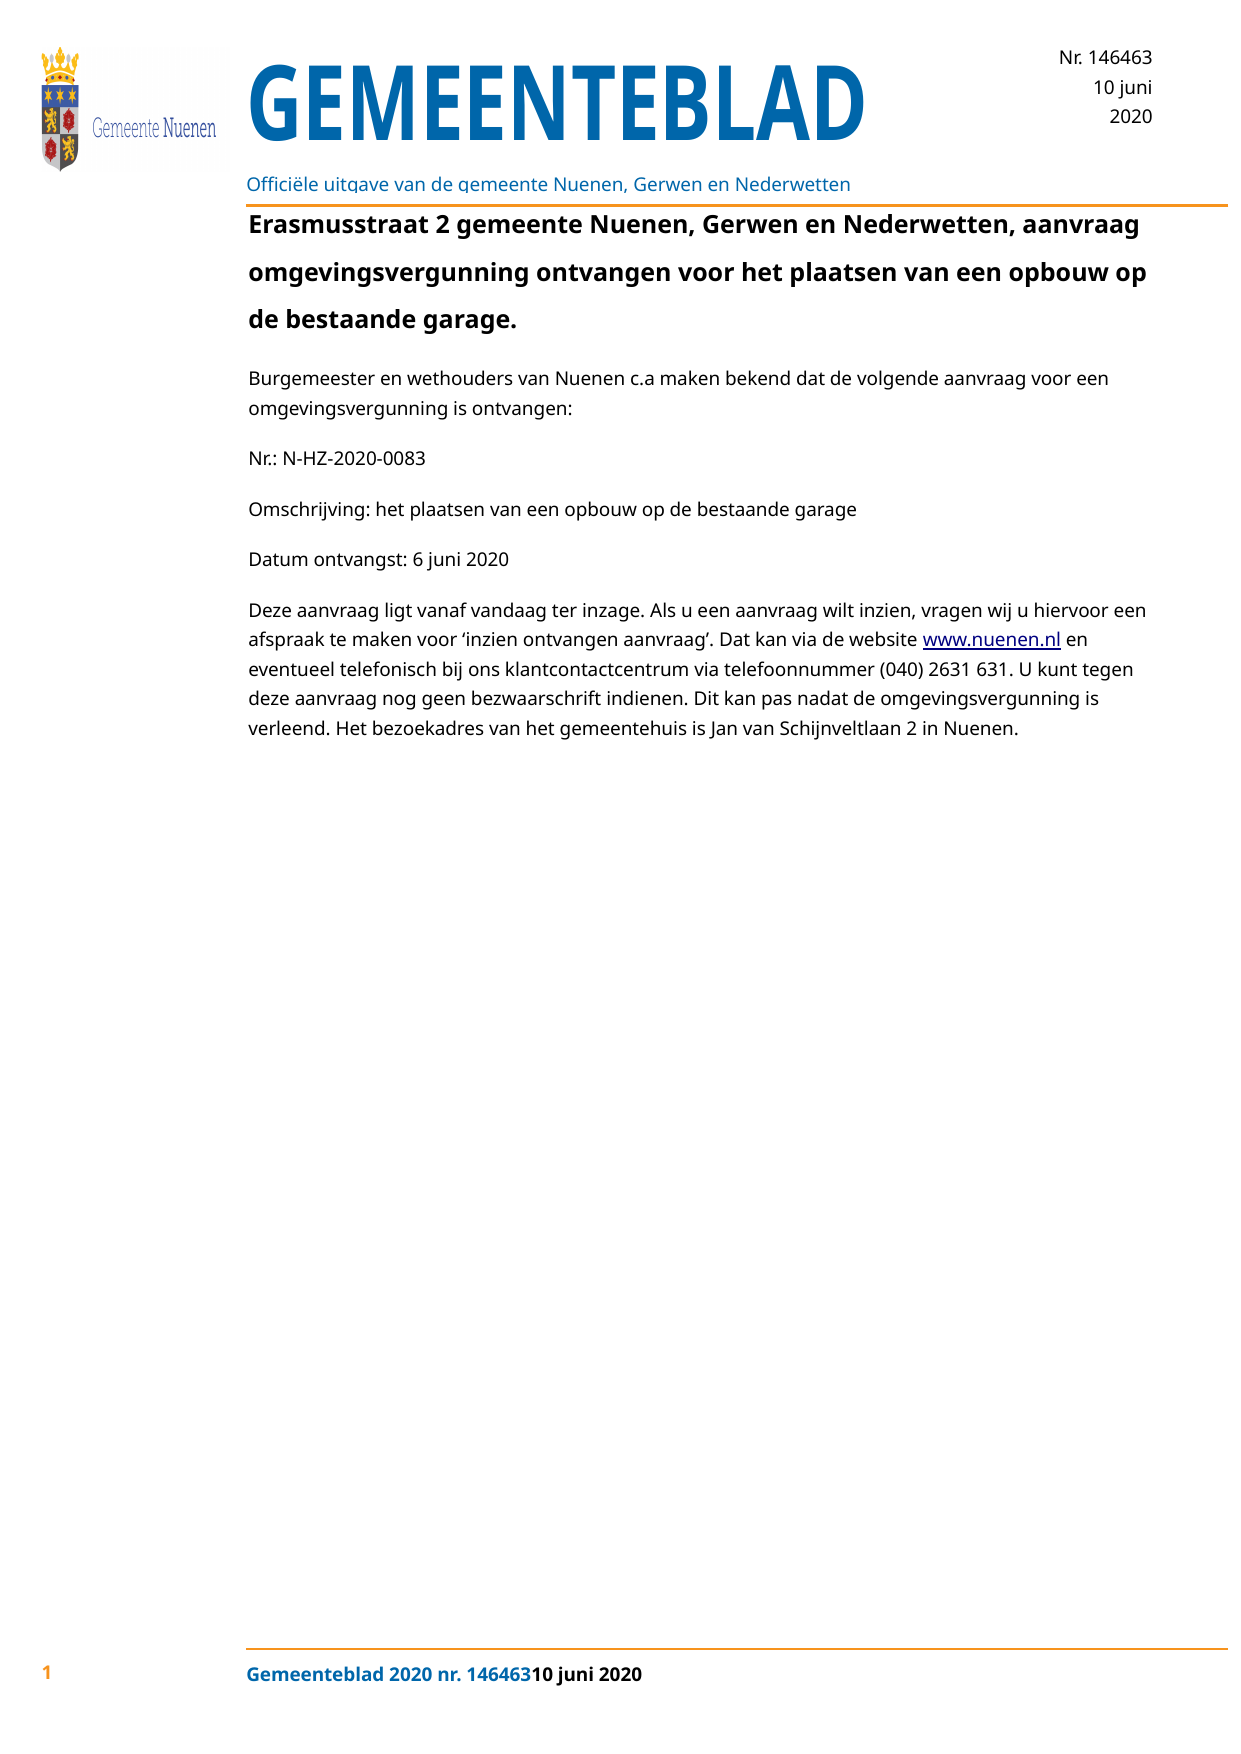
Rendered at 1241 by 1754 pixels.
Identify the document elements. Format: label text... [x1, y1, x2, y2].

picture [41, 47, 231, 172]
text Erasmusstraat 2 gemeente Nuenen, Gerwen en Nederwetten, aanvraag omgevingsvergunning ontvangen voor het plaatsen van een opbouw op de bestaande garage. [248, 207, 1152, 336]
text Deze aanvraag ligt vanaf vandaag ter inzage. Als u een aanvraag wilt inzien, vragen wij u hiervoor een afspraak te maken voor ‘inzien ontvangen aanvraag’. Dat kan via de website www.nuenen.nl en eventueel telefonisch bij ons klantcontactcentrum via telefoonnummer (040) 2631 631. U kunt tegen deze aanvraag nog geen bezwaarschrift indienen. Dit kan pas nadat de omgevingsvergunning is verleend. Het bezoekadres van het gemeentehuis is Jan van Schijnveltlaan 2 in Nuenen. [248, 597, 1152, 741]
text Datum ontvangst: 6 juni 2020 [248, 546, 1152, 572]
text Burgemeester en wethouders van Nuenen c.a maken bekend dat de volgende aanvraag voor een omgevingsvergunning is ontvangen: [248, 366, 1152, 421]
text Nr.: N-HZ-2020-0083 [248, 446, 1152, 471]
text Omschrijving: het plaatsen van een opbouw op de bestaande garage [248, 496, 1152, 522]
